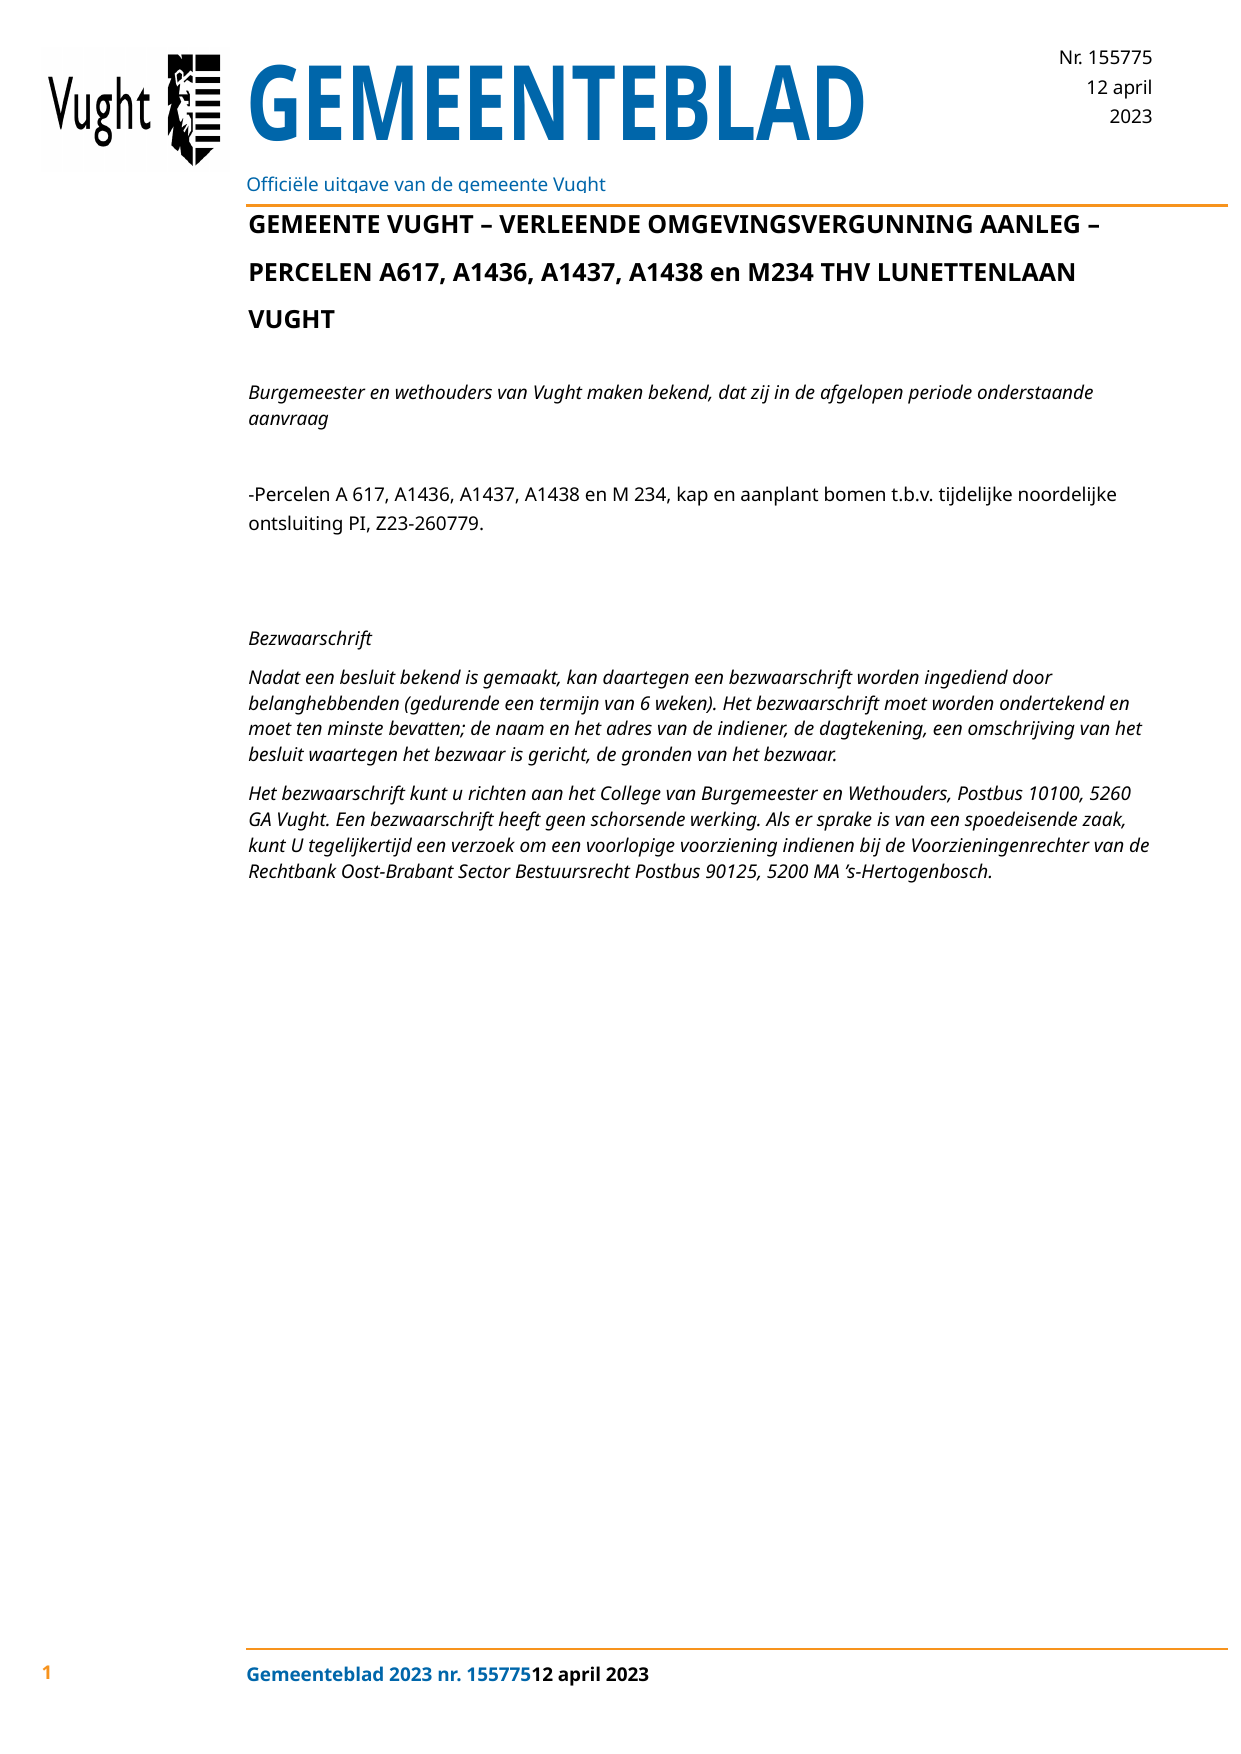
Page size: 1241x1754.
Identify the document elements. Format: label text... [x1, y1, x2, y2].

text -Percelen A 617, A1436, A1437, A1438 en M 234, kap en aanplant bomen t.b.v. tijdelijke noordelijke ontsluiting PI, Z23-260779. [248, 481, 1152, 536]
text Burgemeester en wethouders van Vught maken bekend, dat zij in de afgelopen periode onderstaande aanvraag [248, 379, 1152, 431]
text Bezwaarschrift [248, 625, 1152, 651]
text Nadat een besluit bekend is gemaakt, kan daartegen een bezwaarschrift worden ingediend door belanghebbenden (gedurende een termijn van 6 weken). Het bezwaarschrift moet worden ondertekend en moet ten minste bevatten; de naam en het adres van de indiener, de dagtekening, een omschrijving van het besluit waartegen het bezwaar is gericht, de gronden van het bezwaar. [248, 664, 1152, 767]
picture [41, 47, 231, 172]
text GEMEENTE VUGHT – VERLEENDE OMGEVINGSVERGUNNING AANLEG – PERCELEN A617, A1436, A1437, A1438 en M234 THV LUNETTENLAAN VUGHT [248, 207, 1152, 336]
text Het bezwaarschrift kunt u richten aan het College van Burgemeester en Wethouders, Postbus 10100, 5260 GA Vught. Een bezwaarschrift heeft geen schorsende werking. Als er sprake is van een spoedeisende zaak, kunt U tegelijkertijd een verzoek om een voorlopige voorziening indienen bij de Voorzieningenrechter van de Rechtbank Oost-Brabant Sector Bestuursrecht Postbus 90125, 5200 MA ’s-Hertogenbosch. [248, 781, 1152, 883]
